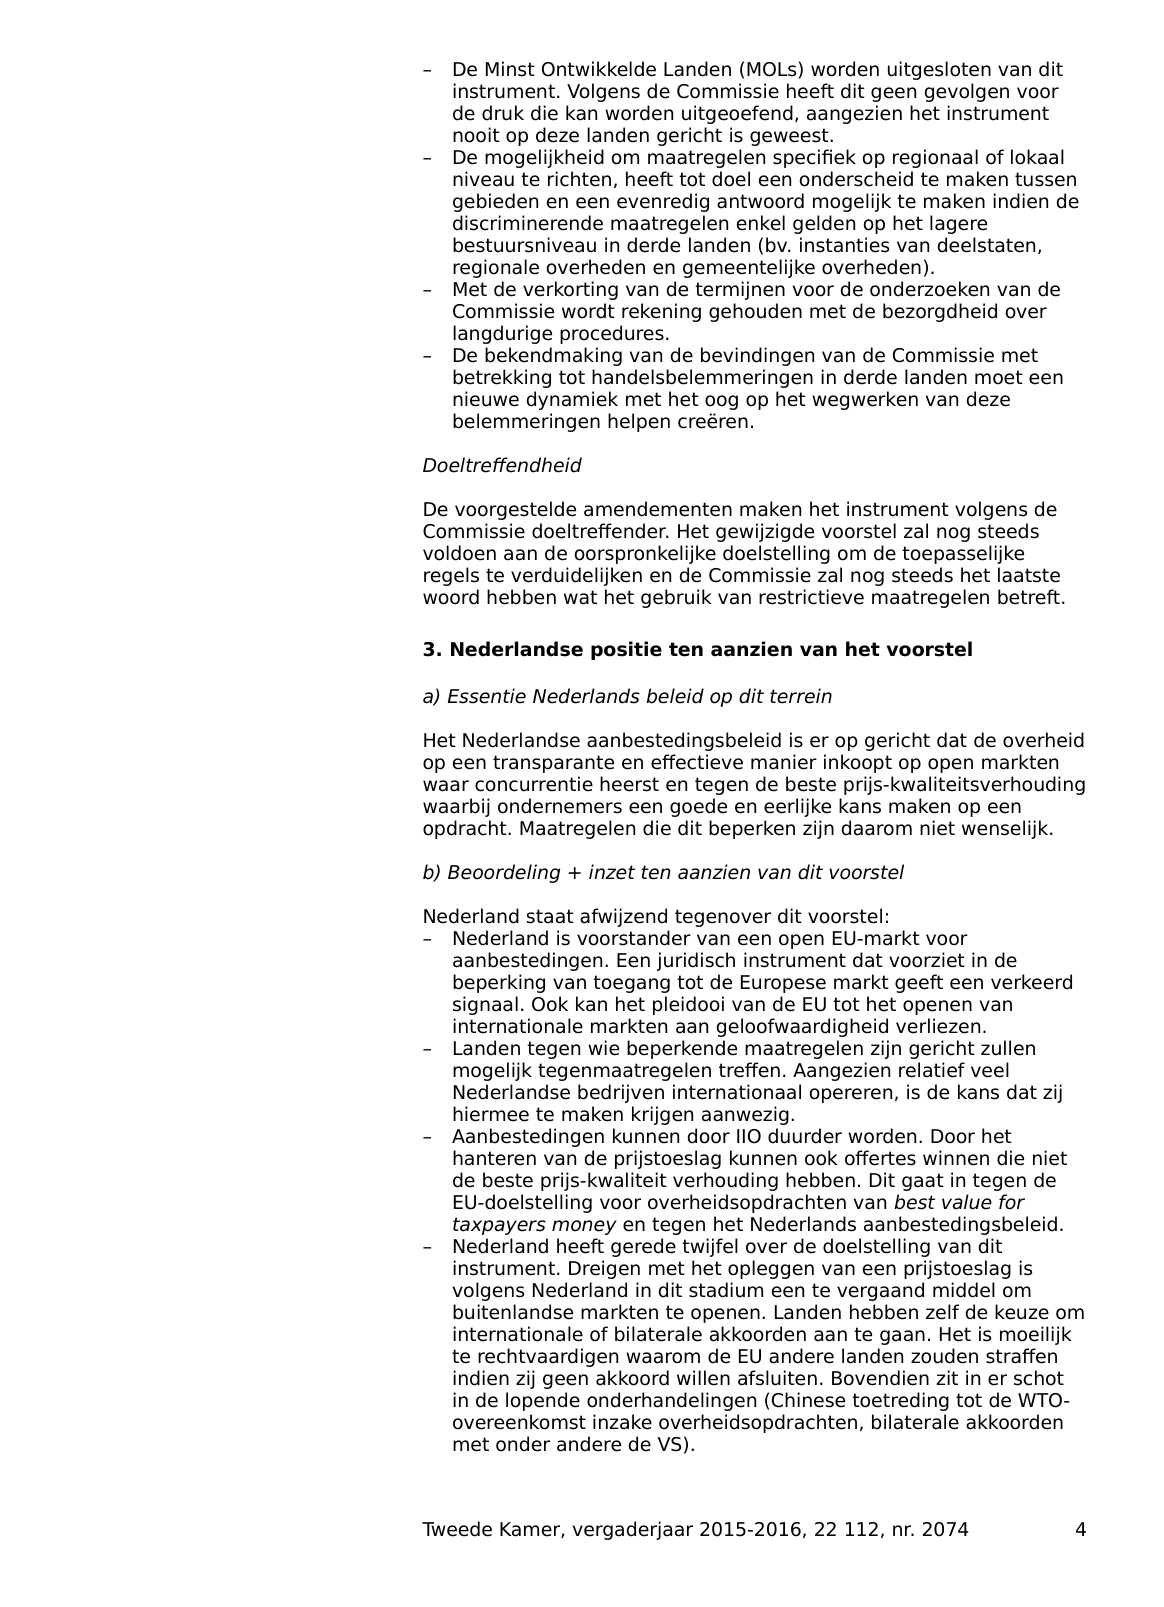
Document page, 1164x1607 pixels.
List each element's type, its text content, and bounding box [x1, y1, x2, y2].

text – Met de verkorting van de termijnen voor de onderzoeken van de Commissie wordt rekening gehouden met de bezorgdheid over langdurige procedures. [422, 279, 1087, 345]
subtitle a) Essentie Nederlands beleid op dit terrein [422, 686, 1087, 708]
subtitle Doeltreffendheid [422, 455, 1087, 477]
text – Nederland heeft gerede twijfel over de doelstelling van dit instrument. Dreigen met het opleggen van een prijstoeslag is volgens Nederland in dit stadium een te vergaand middel om buitenlandse markten te openen. Landen hebben zelf de keuze om internationale of bilaterale akkoorden aan te gaan. Het is moeilijk te rechtvaardigen waarom de EU andere landen zouden straffen indien zij geen akkoord willen afsluiten. Bovendien zit in er schot in de lopende onderhandelingen (Chinese toetreding tot de WTO-overeenkomst inzake overheidsopdrachten, bilaterale akkoorden met onder andere de VS). [422, 1236, 1087, 1456]
subtitle 3. Nederlandse positie ten aanzien van het voorstel [422, 639, 1087, 661]
text Nederland staat afwijzend tegenover dit voorstel: [422, 906, 1087, 928]
text De voorgestelde amendementen maken het instrument volgens de Commissie doeltreffender. Het gewijzigde voorstel zal nog steeds voldoen aan de oorspronkelijke doelstelling om de toepasselijke regels te verduidelijken en de Commissie zal nog steeds het laatste woord hebben wat het gebruik van restrictieve maatregelen betreft. [422, 499, 1087, 609]
text – Landen tegen wie beperkende maatregelen zijn gericht zullen mogelijk tegenmaatregelen treffen. Aangezien relatief veel Nederlandse bedrijven internationaal opereren, is de kans dat zij hiermee te maken krijgen aanwezig. [422, 1038, 1087, 1126]
text – Nederland is voorstander van een open EU-markt voor aanbestedingen. Een juridisch instrument dat voorziet in de beperking van toegang tot de Europese markt geeft een verkeerd signaal. Ook kan het pleidooi van de EU tot het openen van internationale markten aan geloofwaardigheid verliezen. [422, 928, 1087, 1038]
text – Aanbestedingen kunnen door IIO duurder worden. Door het hanteren van de prijstoeslag kunnen ook offertes winnen die niet de beste prijs-kwaliteit verhouding hebben. Dit gaat in tegen de EU-doelstelling voor overheidsopdrachten van best value for taxpayers money en tegen het Nederlands aanbestedingsbeleid. [422, 1126, 1087, 1236]
text – De bekendmaking van de bevindingen van de Commissie met betrekking tot handelsbelemmeringen in derde landen moet een nieuwe dynamiek met het oog op het wegwerken van deze belemmeringen helpen creëren. [422, 345, 1087, 433]
text – De Minst Ontwikkelde Landen (MOLs) worden uitgesloten van dit instrument. Volgens de Commissie heeft dit geen gevolgen voor de druk die kan worden uitgeoefend, aangezien het instrument nooit op deze landen gericht is geweest. [422, 59, 1087, 147]
text Het Nederlandse aanbestedingsbeleid is er op gericht dat de overheid op een transparante en effectieve manier inkoopt op open markten waar concurrentie heerst en tegen de beste prijs-kwaliteitsverhouding waarbij ondernemers een goede en eerlijke kans maken op een opdracht. Maatregelen die dit beperken zijn daarom niet wenselijk. [422, 730, 1087, 840]
subtitle b) Beoordeling + inzet ten aanzien van dit voorstel [422, 862, 1087, 884]
text – De mogelijkheid om maatregelen specifiek op regionaal of lokaal niveau te richten, heeft tot doel een onderscheid te maken tussen gebieden en een evenredig antwoord mogelijk te maken indien de discriminerende maatregelen enkel gelden op het lagere bestuursniveau in derde landen (bv. instanties van deelstaten, regionale overheden en gemeentelijke overheden). [422, 147, 1087, 279]
